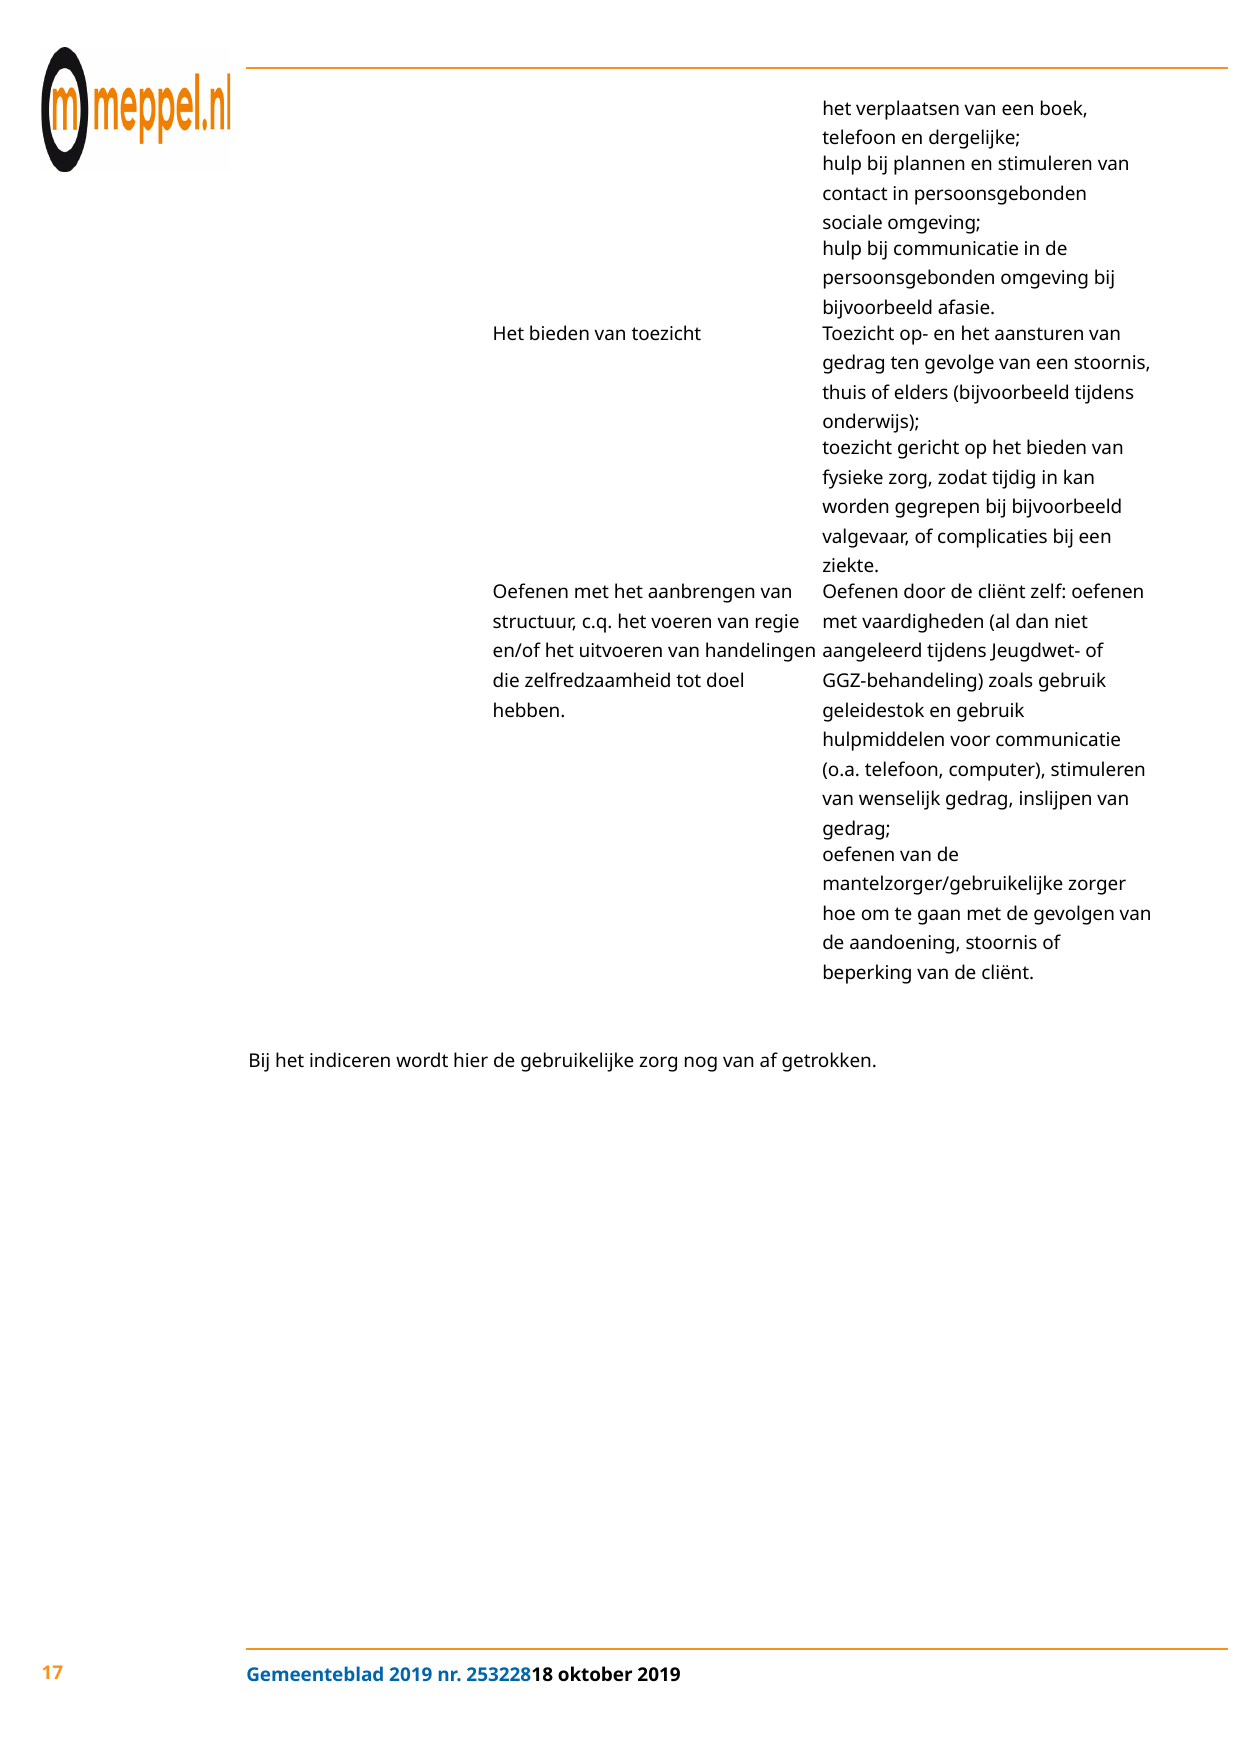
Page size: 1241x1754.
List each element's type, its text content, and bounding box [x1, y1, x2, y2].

table_cell [493, 841, 822, 985]
table_cell [493, 235, 822, 320]
table_cell [248, 579, 492, 841]
table_cell oefenen van de mantelzorger/gebruikelijke zorger hoe om te gaan met de gevolgen van de aandoening, stoornis of beperking van de cliënt. [822, 841, 1152, 985]
table_cell Het bieden van toezicht [493, 320, 822, 434]
table_cell [248, 235, 492, 320]
table_cell [248, 150, 492, 235]
table_cell het verplaatsen van een boek, telefoon en dergelijke; [822, 95, 1152, 150]
table_cell hulp bij communicatie in de persoonsgebonden omgeving bij bijvoorbeeld afasie. [822, 235, 1152, 320]
table_cell [248, 841, 492, 985]
text Bij het indiceren wordt hier de gebruikelijke zorg nog van af getrokken. [248, 1047, 1152, 1073]
table_cell [493, 95, 822, 150]
table_cell [493, 434, 822, 578]
table_cell [248, 320, 492, 434]
table_cell Oefenen met het aanbrengen van structuur, c.q. het voeren van regie en/of het uitvoeren van handelingen die zelfredzaamheid tot doel hebben. [493, 579, 822, 841]
picture [41, 47, 231, 172]
table_cell Toezicht op- en het aansturen van gedrag ten gevolge van een stoornis, thuis of elders (bijvoorbeeld tijdens onderwijs); [822, 320, 1152, 434]
table_cell [493, 150, 822, 235]
table_cell [248, 95, 492, 150]
table_cell [248, 434, 492, 578]
table_cell Oefenen door de cliënt zelf: oefenen met vaardigheden (al dan niet aangeleerd tijdens Jeugdwet- of GGZ-behandeling) zoals gebruik geleidestok en gebruik hulpmiddelen voor communicatie (o.a. telefoon, computer), stimuleren van wenselijk gedrag, inslijpen van gedrag; [822, 579, 1152, 841]
table_cell toezicht gericht op het bieden van fysieke zorg, zodat tijdig in kan worden gegrepen bij bijvoorbeeld valgevaar, of complicaties bij een ziekte. [822, 434, 1152, 578]
table_cell hulp bij plannen en stimuleren van contact in persoonsgebonden sociale omgeving; [822, 150, 1152, 235]
